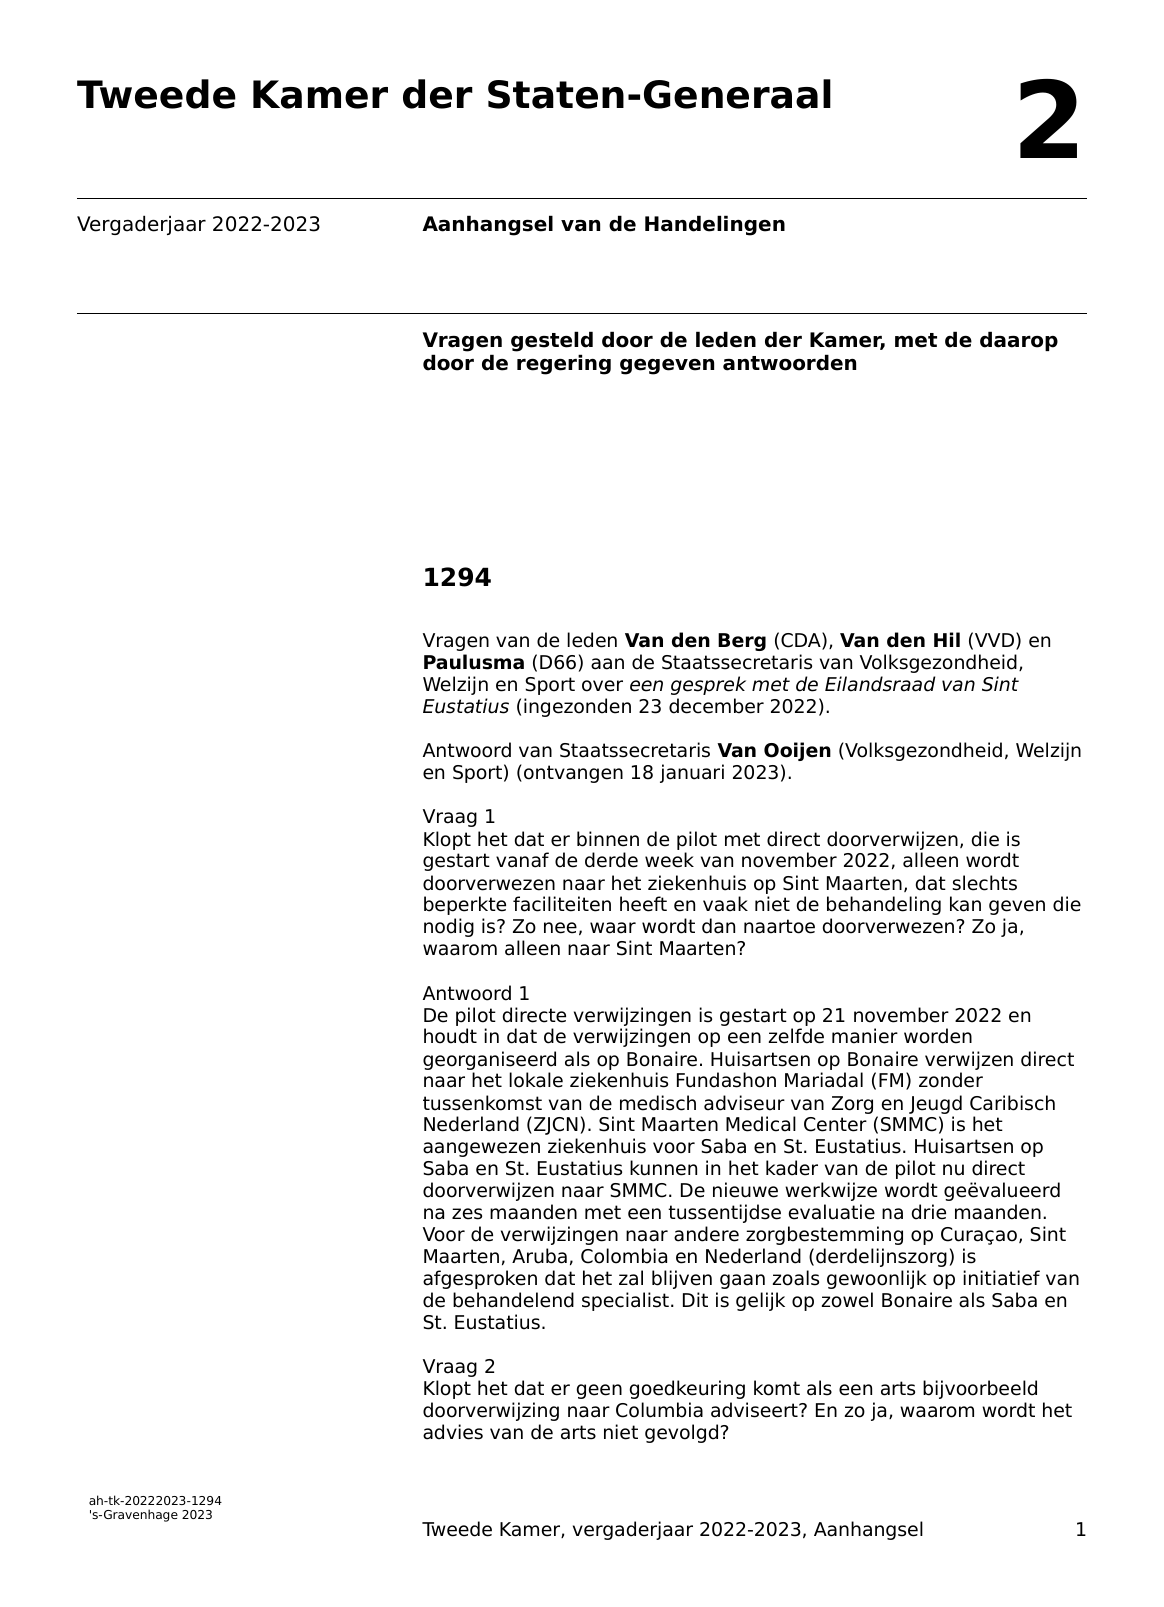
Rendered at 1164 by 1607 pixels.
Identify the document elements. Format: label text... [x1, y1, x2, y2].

table_header Tweede Kamer der Staten-Generaal [77, 59, 886, 198]
text Vragen van de leden Van den Berg (CDA), Van den Hil (VVD) en Paulusma (D66) aan de Staatssecretaris van Volksgezondheid, Welzijn en Sport over een gesprek met de Eilandsraad van Sint Eustatius (ingezonden 23 december 2022). [422, 630, 1087, 718]
text Vraag 1 [422, 806, 1087, 828]
table_cell [77, 314, 422, 375]
text De pilot directe verwijzingen is gestart op 21 november 2022 en houdt in dat de verwijzingen op een zelfde manier worden georganiseerd als op Bonaire. Huisartsen op Bonaire verwijzen direct naar het lokale ziekenhuis Fundashon Mariadal (FM) zonder tussenkomst van de medisch adviseur van Zorg en Jeugd Caribisch Nederland (ZJCN). Sint Maarten Medical Center (SMMC) is het aangewezen ziekenhuis voor Saba en St. Eustatius. Huisartsen op Saba en St. Eustatius kunnen in het kader van de pilot nu direct doorverwijzen naar SMMC. De nieuwe werkwijze wordt geëvalueerd na zes maanden met een tussentijdse evaluatie na drie maanden. Voor de verwijzingen naar andere zorgbestemming op Curaçao, Sint Maarten, Aruba, Colombia en Nederland (derdelijnszorg) is afgesproken dat het zal blijven gaan zoals gewoonlijk op initiatief van de behandelend specialist. Dit is gelijk op zowel Bonaire als Saba en St. Eustatius. [422, 1004, 1087, 1334]
text 's-Gravenhage 2023 [88, 1508, 323, 1522]
text Antwoord van Staatssecretaris Van Ooijen (Volksgezondheid, Welzijn en Sport) (ontvangen 18 januari 2023). [422, 740, 1087, 784]
table_cell Vragen gesteld door de leden der Kamer, met de daarop door de regering gegeven antwoorden [422, 314, 1087, 375]
text ah-tk-20222023-1294 [88, 1494, 323, 1508]
text Vraag 2 [422, 1356, 1087, 1378]
text Klopt het dat er geen goedkeuring komt als een arts bijvoorbeeld doorverwijzing naar Columbia adviseert? En zo ja, waarom wordt het advies van de arts niet gevolgd? [422, 1378, 1087, 1444]
text Klopt het dat er binnen de pilot met direct doorverwijzen, die is gestart vanaf de derde week van november 2022, alleen wordt doorverwezen naar het ziekenhuis op Sint Maarten, dat slechts beperkte faciliteiten heeft en vaak niet de behandeling kan geven die nodig is? Zo nee, waar wordt dan naartoe doorverwezen? Zo ja, waarom alleen naar Sint Maarten? [422, 828, 1087, 960]
table_header 2 [886, 59, 1087, 198]
table_cell Vergaderjaar 2022-2023 [77, 199, 422, 313]
table_cell Aanhangsel van de Handelingen [422, 199, 1087, 313]
text 1294 [422, 563, 1087, 592]
text Antwoord 1 [422, 982, 1087, 1004]
